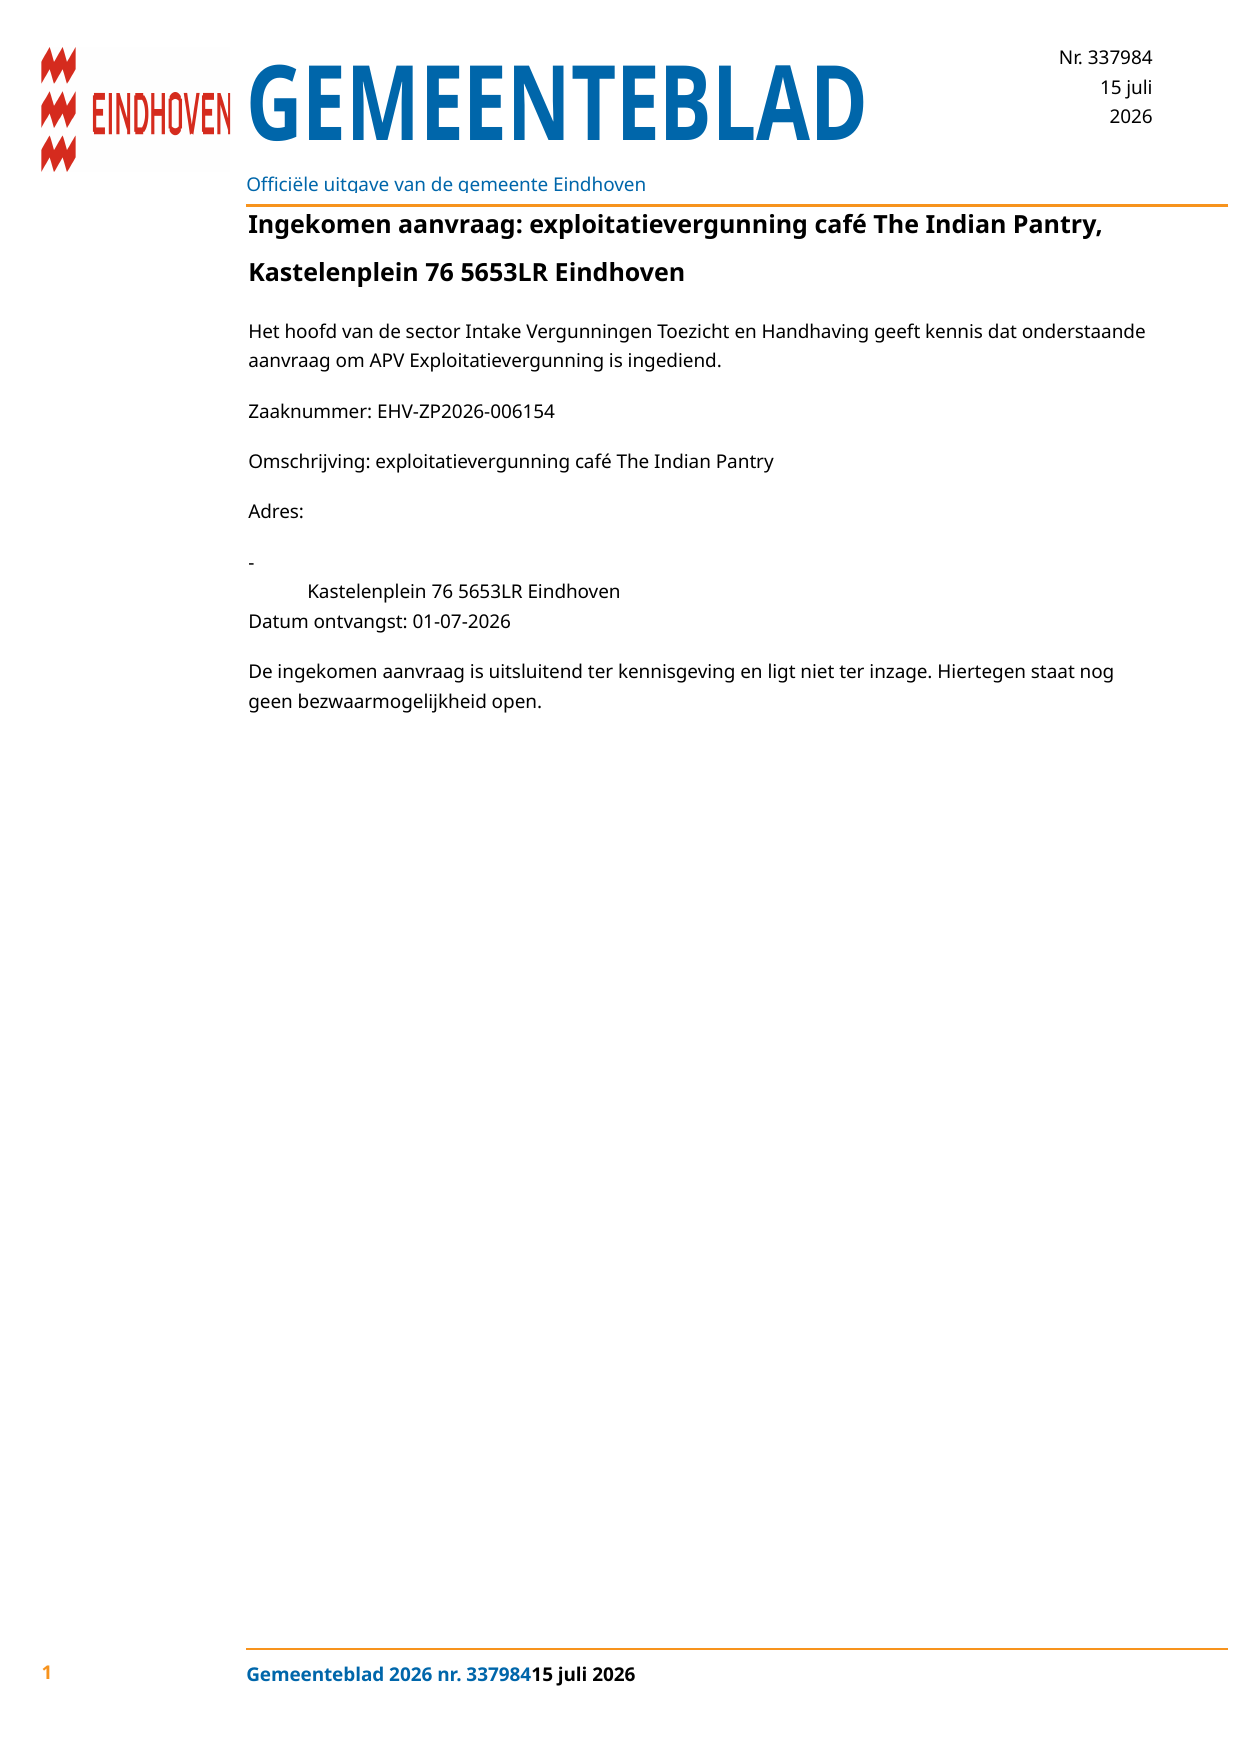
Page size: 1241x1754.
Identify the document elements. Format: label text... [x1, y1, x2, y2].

picture [41, 47, 231, 172]
text Zaaknummer: EHV-ZP2026-006154 [248, 398, 1152, 424]
text Het hoofd van de sector Intake Vergunningen Toezicht en Handhaving geeft kennis dat onderstaande aanvraag om APV Exploitatievergunning is ingediend. [248, 318, 1152, 373]
text Datum ontvangst: 01-07-2026 [248, 608, 1152, 634]
text Adres: [248, 499, 1152, 524]
text Ingekomen aanvraag: exploitatievergunning café The Indian Pantry, Kastelenplein 76 5653LR Eindhoven [248, 207, 1152, 288]
list Kastelenplein 76 5653LR Eindhoven [248, 579, 1152, 604]
text Omschrijving: exploitatievergunning café The Indian Pantry [248, 448, 1152, 474]
text De ingekomen aanvraag is uitsluitend ter kennisgeving en ligt niet ter inzage. Hiertegen staat nog geen bezwaarmogelijkheid open. [248, 659, 1152, 714]
